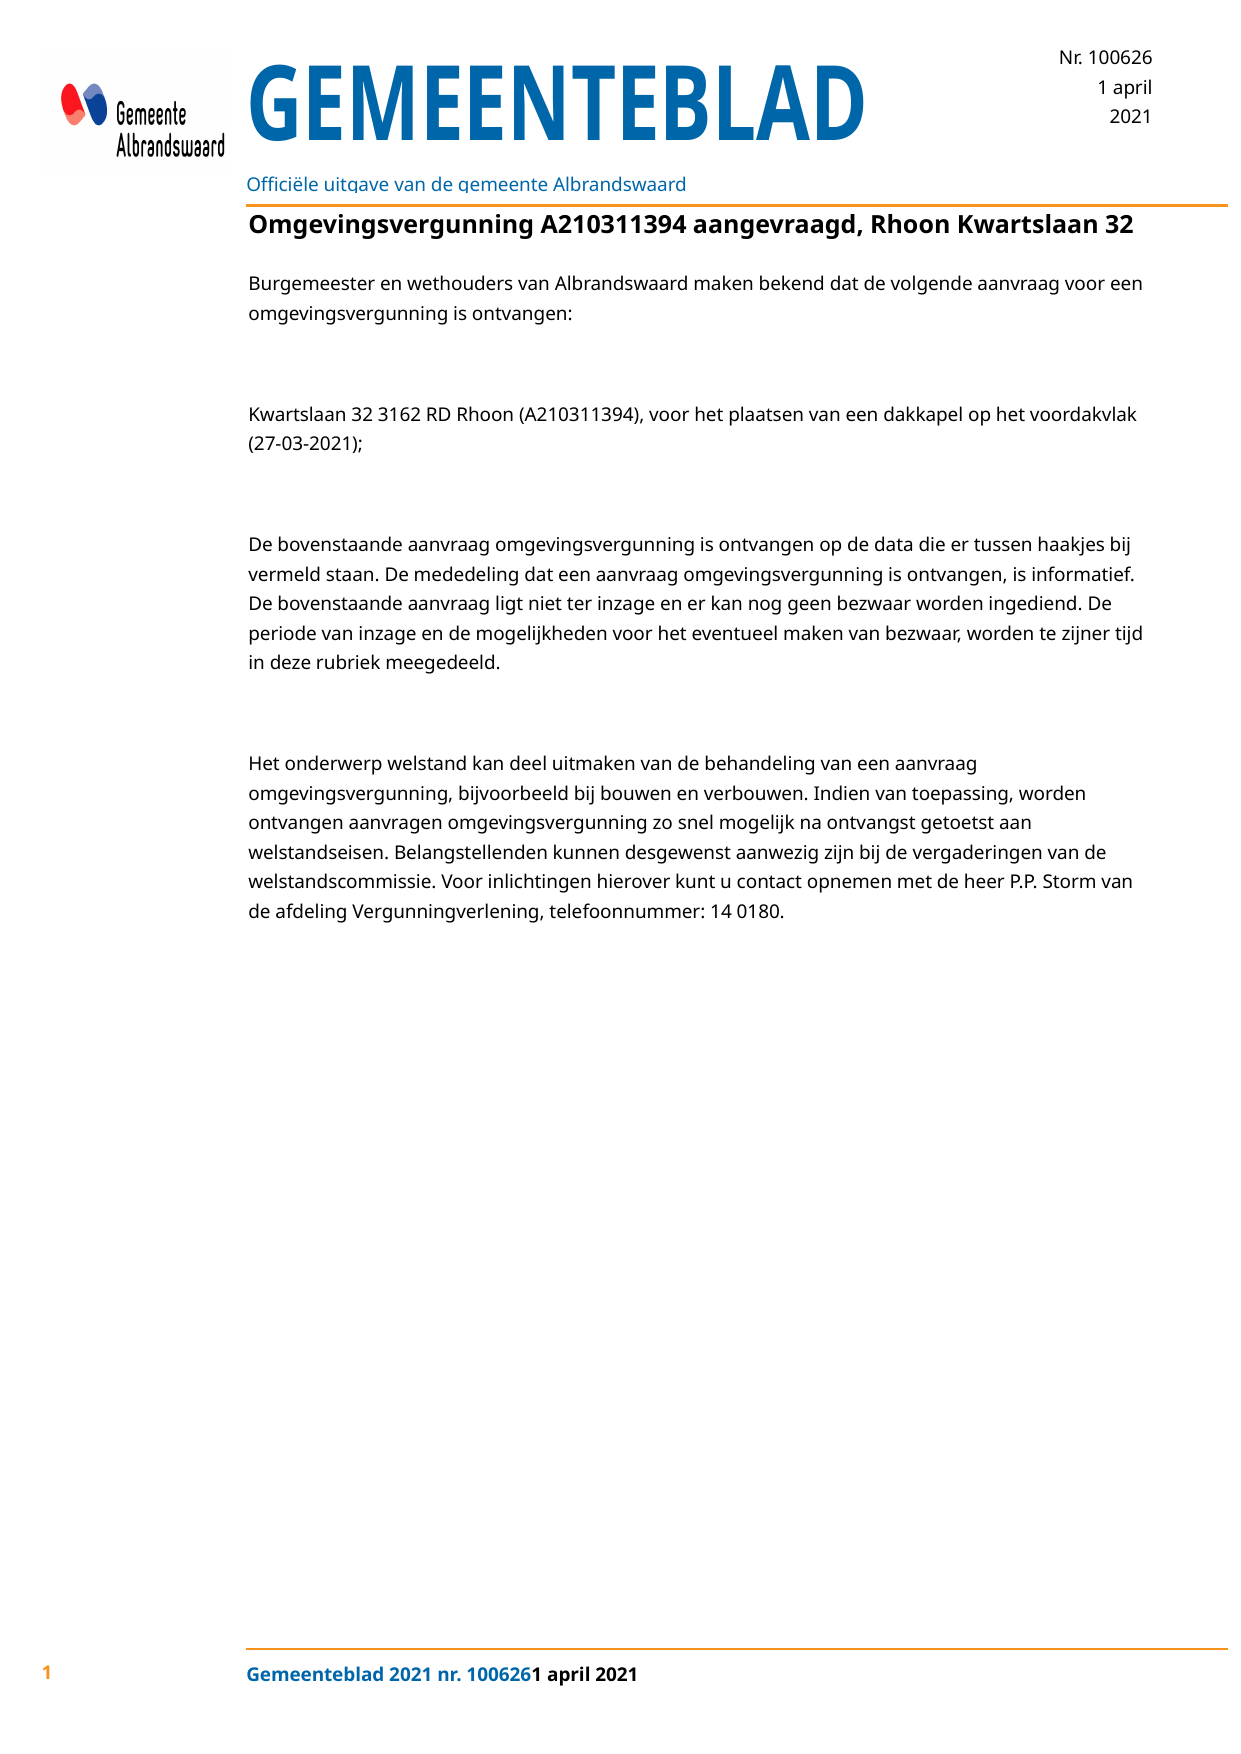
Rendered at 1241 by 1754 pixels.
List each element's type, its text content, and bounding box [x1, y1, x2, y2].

text Burgemeester en wethouders van Albrandswaard maken bekend dat de volgende aanvraag voor een omgevingsvergunning is ontvangen: [248, 270, 1152, 326]
text De bovenstaande aanvraag omgevingsvergunning is ontvangen op de data die er tussen haakjes bij vermeld staan. De mededeling dat een aanvraag omgevingsvergunning is ontvangen, is informatief. De bovenstaande aanvraag ligt niet ter inzage en er kan nog geen bezwaar worden ingediend. De periode van inzage en de mogelijkheden voor het eventueel maken van bezwaar, worden te zijner tijd in deze rubriek meegedeeld. [248, 531, 1152, 675]
text Kwartslaan 32 3162 RD Rhoon (A210311394), voor het plaatsen van een dakkapel op het voordakvlak (27-03-2021); [248, 401, 1152, 456]
text Het onderwerp welstand kan deel uitmaken van de behandeling van een aanvraag omgevingsvergunning, bijvoorbeeld bij bouwen en verbouwen. Indien van toepassing, worden ontvangen aanvragen omgevingsvergunning zo snel mogelijk na ontvangst getoetst aan welstandseisen. Belangstellenden kunnen desgewenst aanwezig zijn bij de vergaderingen van de welstandscommissie. Voor inlichtingen hierover kunt u contact opnemen met de heer P.P. Storm van de afdeling Vergunningverlening, telefoonnummer: 14 0180. [248, 750, 1152, 924]
text Omgevingsvergunning A210311394 aangevraagd, Rhoon Kwartslaan 32 [248, 207, 1152, 241]
picture [41, 47, 231, 172]
